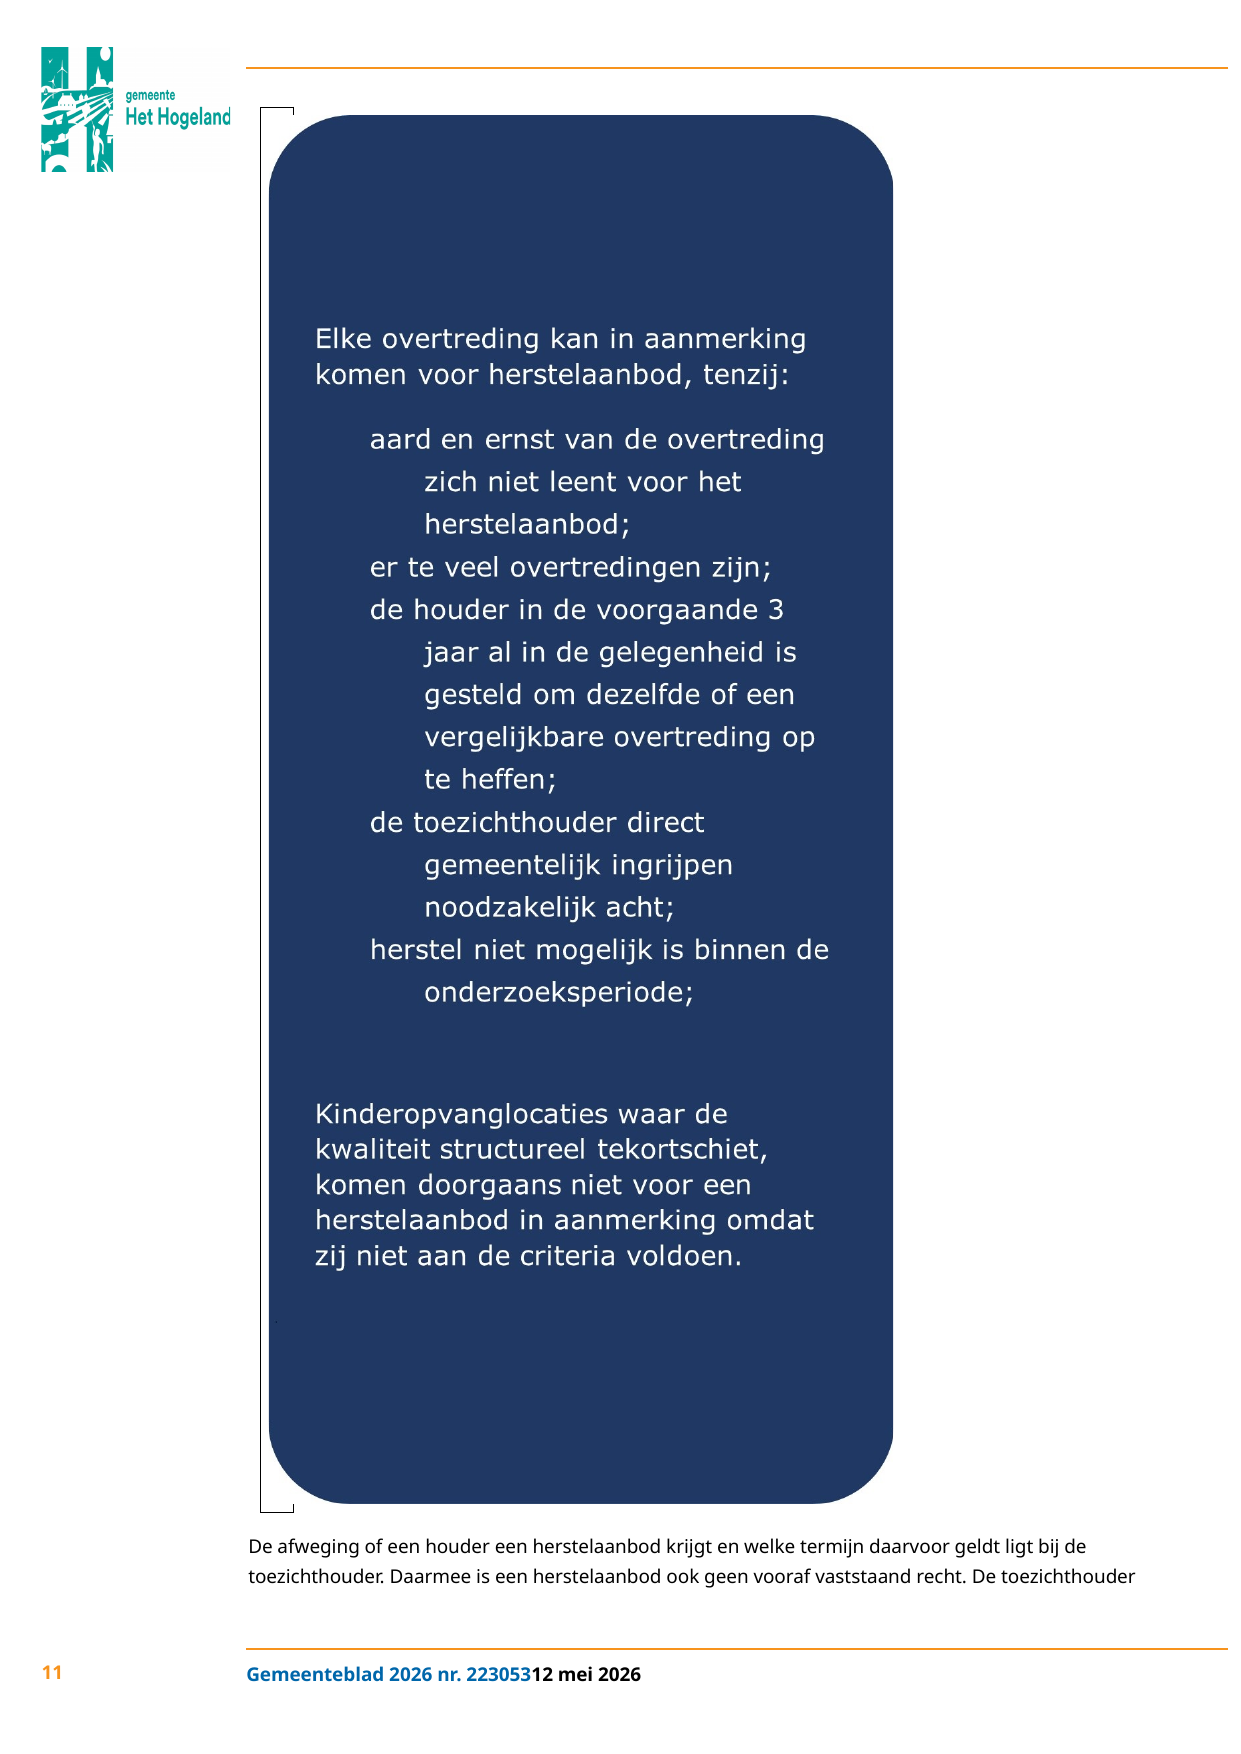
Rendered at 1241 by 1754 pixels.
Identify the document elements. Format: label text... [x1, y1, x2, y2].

text De afweging of een houder een herstelaanbod krijgt en welke termijn daarvoor geldt ligt bij de toezichthouder. Daarmee is een herstelaanbod ook geen vooraf vaststaand recht. De toezichthouder [248, 1534, 1152, 1589]
picture [268, 115, 894, 1504]
picture [41, 47, 231, 172]
